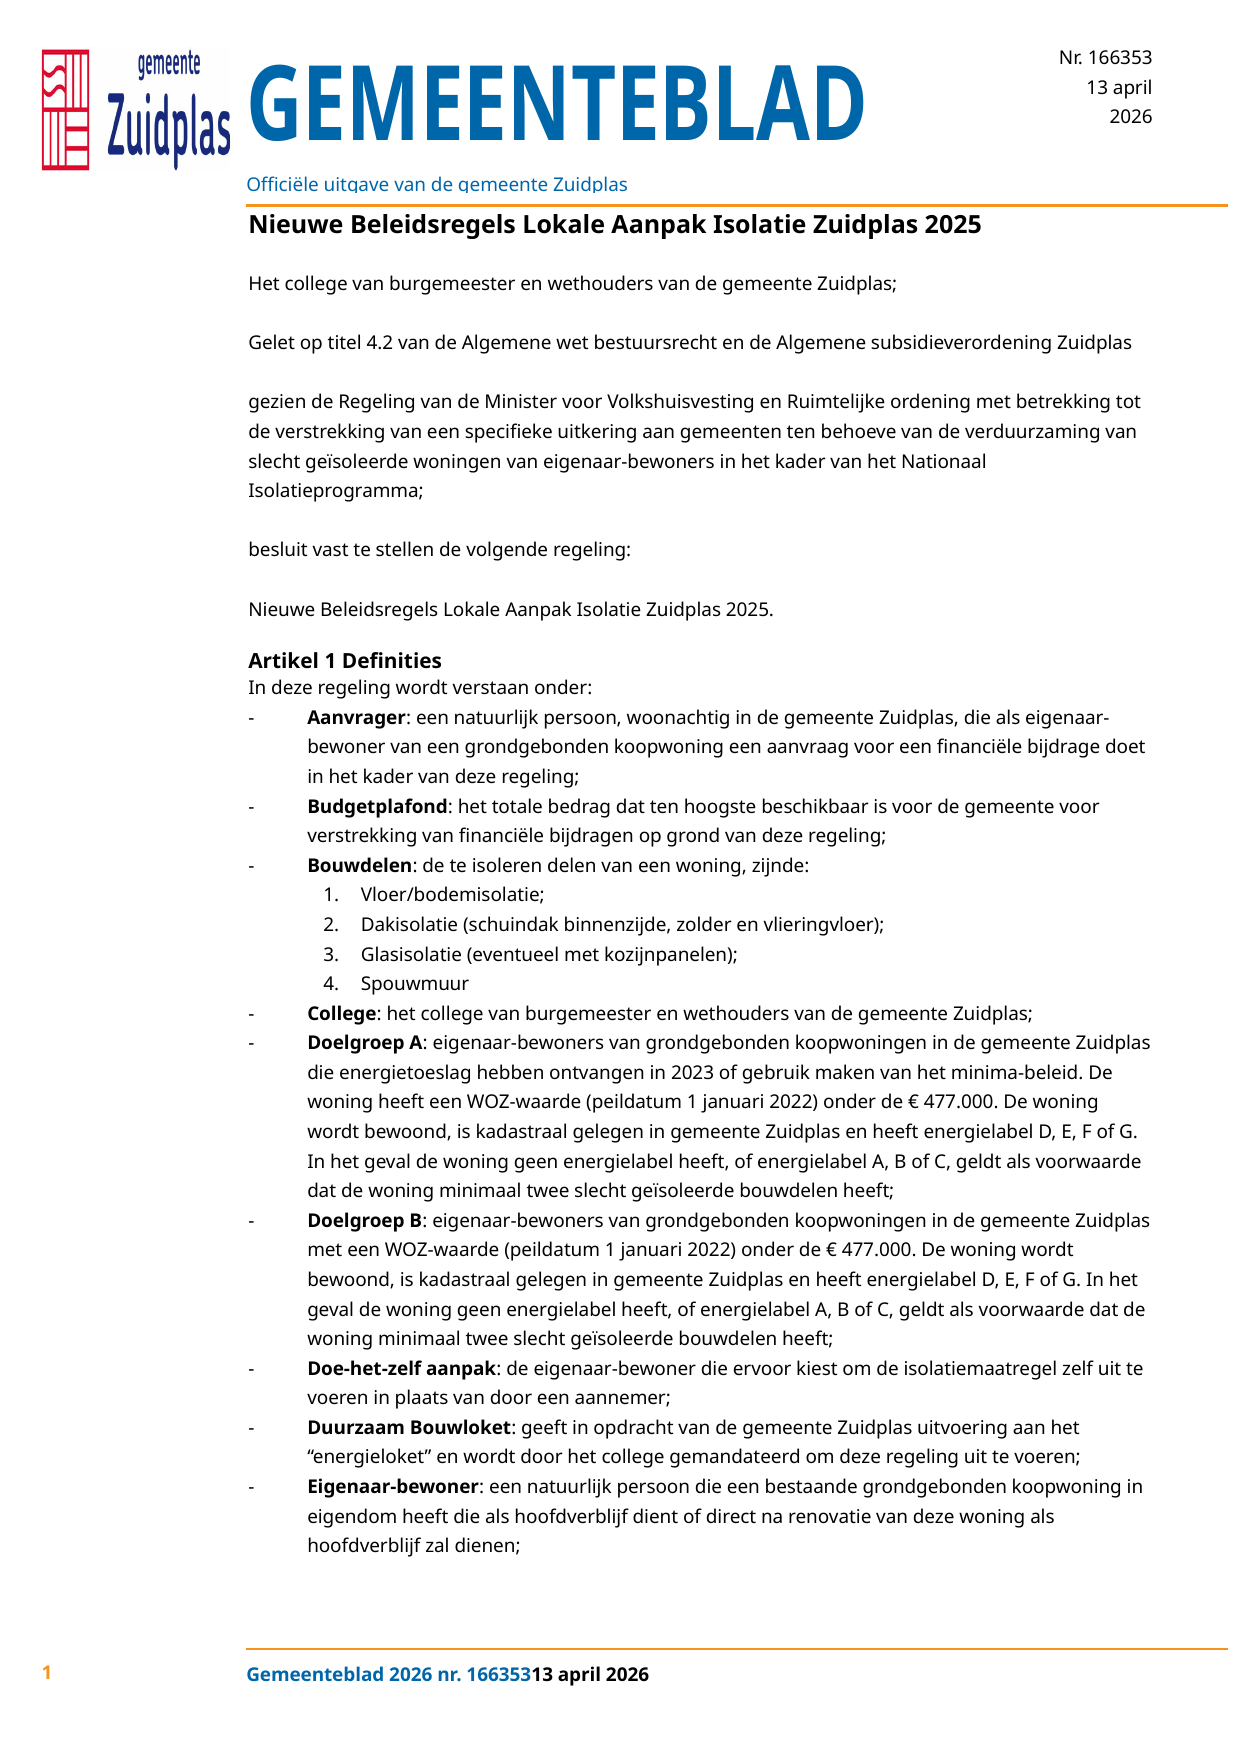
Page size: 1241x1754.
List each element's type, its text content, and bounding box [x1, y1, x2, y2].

text gezien de Regeling van de Minister voor Volkshuisvesting en Ruimtelijke ordening met betrekking tot de verstrekking van een specifieke uitkering aan gemeenten ten behoeve van de verduurzaming van slecht geïsoleerde woningen van eigenaar-bewoners in het kader van het Nationaal Isolatieprogramma; [248, 389, 1152, 503]
list Vloer/bodemisolatie; [323, 882, 1152, 907]
list Doelgroep B: eigenaar-bewoners van grondgebonden koopwoningen in de gemeente Zuidplas met een WOZ-waarde (peildatum 1 januari 2022) onder de € 477.000. De woning wordt bewoond, is kadastraal gelegen in gemeente Zuidplas en heeft energielabel D, E, F of G. In het geval de woning geen energielabel heeft, of energielabel A, B of C, geldt als voorwaarde dat de woning minimaal twee slecht geïsoleerde bouwdelen heeft; [248, 1207, 1152, 1351]
list Doelgroep A: eigenaar-bewoners van grondgebonden koopwoningen in de gemeente Zuidplas die energietoeslag hebben ontvangen in 2023 of gebruik maken van het minima-beleid. De woning heeft een WOZ-waarde (peildatum 1 januari 2022) onder de € 477.000. De woning wordt bewoond, is kadastraal gelegen in gemeente Zuidplas en heeft energielabel D, E, F of G. In het geval de woning geen energielabel heeft, of energielabel A, B of C, geldt als voorwaarde dat de woning minimaal twee slecht geïsoleerde bouwdelen heeft; [248, 1029, 1152, 1203]
text Nieuwe Beleidsregels Lokale Aanpak Isolatie Zuidplas 2025. [248, 596, 1152, 621]
text Gelet op titel 4.2 van de Algemene wet bestuursrecht en de Algemene subsidieverordening Zuidplas [248, 329, 1152, 355]
text besluit vast te stellen de volgende regeling: [248, 537, 1152, 562]
text Nieuwe Beleidsregels Lokale Aanpak Isolatie Zuidplas 2025 [248, 207, 1152, 241]
list Budgetplafond: het totale bedrag dat ten hoogste beschikbaar is voor de gemeente voor verstrekking van financiële bijdragen op grond van deze regeling; [248, 793, 1152, 848]
list Aanvrager: een natuurlijk persoon, woonachtig in de gemeente Zuidplas, die als eigenaar- bewoner van een grondgebonden koopwoning een aanvraag voor een financiële bijdrage doet in het kader van deze regeling; [248, 704, 1152, 789]
list Duurzaam Bouwloket: geeft in opdracht van de gemeente Zuidplas uitvoering aan het “energieloket” en wordt door het college gemandateerd om deze regeling uit te voeren; [248, 1414, 1152, 1469]
list Bouwdelen: de te isoleren delen van een woning, zijnde: [248, 852, 1152, 878]
text In deze regeling wordt verstaan onder: [248, 674, 1152, 700]
picture [41, 47, 231, 172]
list College: het college van burgemeester en wethouders van de gemeente Zuidplas; [248, 1000, 1152, 1026]
list Glasisolatie (eventueel met kozijnpanelen); [323, 941, 1152, 967]
list Spouwmuur [323, 970, 1152, 996]
text Artikel 1 Definities [248, 646, 1152, 674]
list Doe-het-zelf aanpak: de eigenaar-bewoner die ervoor kiest om de isolatiemaatregel zelf uit te voeren in plaats van door een aannemer; [248, 1355, 1152, 1410]
list Eigenaar-bewoner: een natuurlijk persoon die een bestaande grondgebonden koopwoning in eigendom heeft die als hoofdverblijf dient of direct na renovatie van deze woning als hoofdverblijf zal dienen; [248, 1473, 1152, 1558]
text Het college van burgemeester en wethouders van de gemeente Zuidplas; [248, 270, 1152, 296]
list Dakisolatie (schuindak binnenzijde, zolder en vlieringvloer); [323, 911, 1152, 937]
